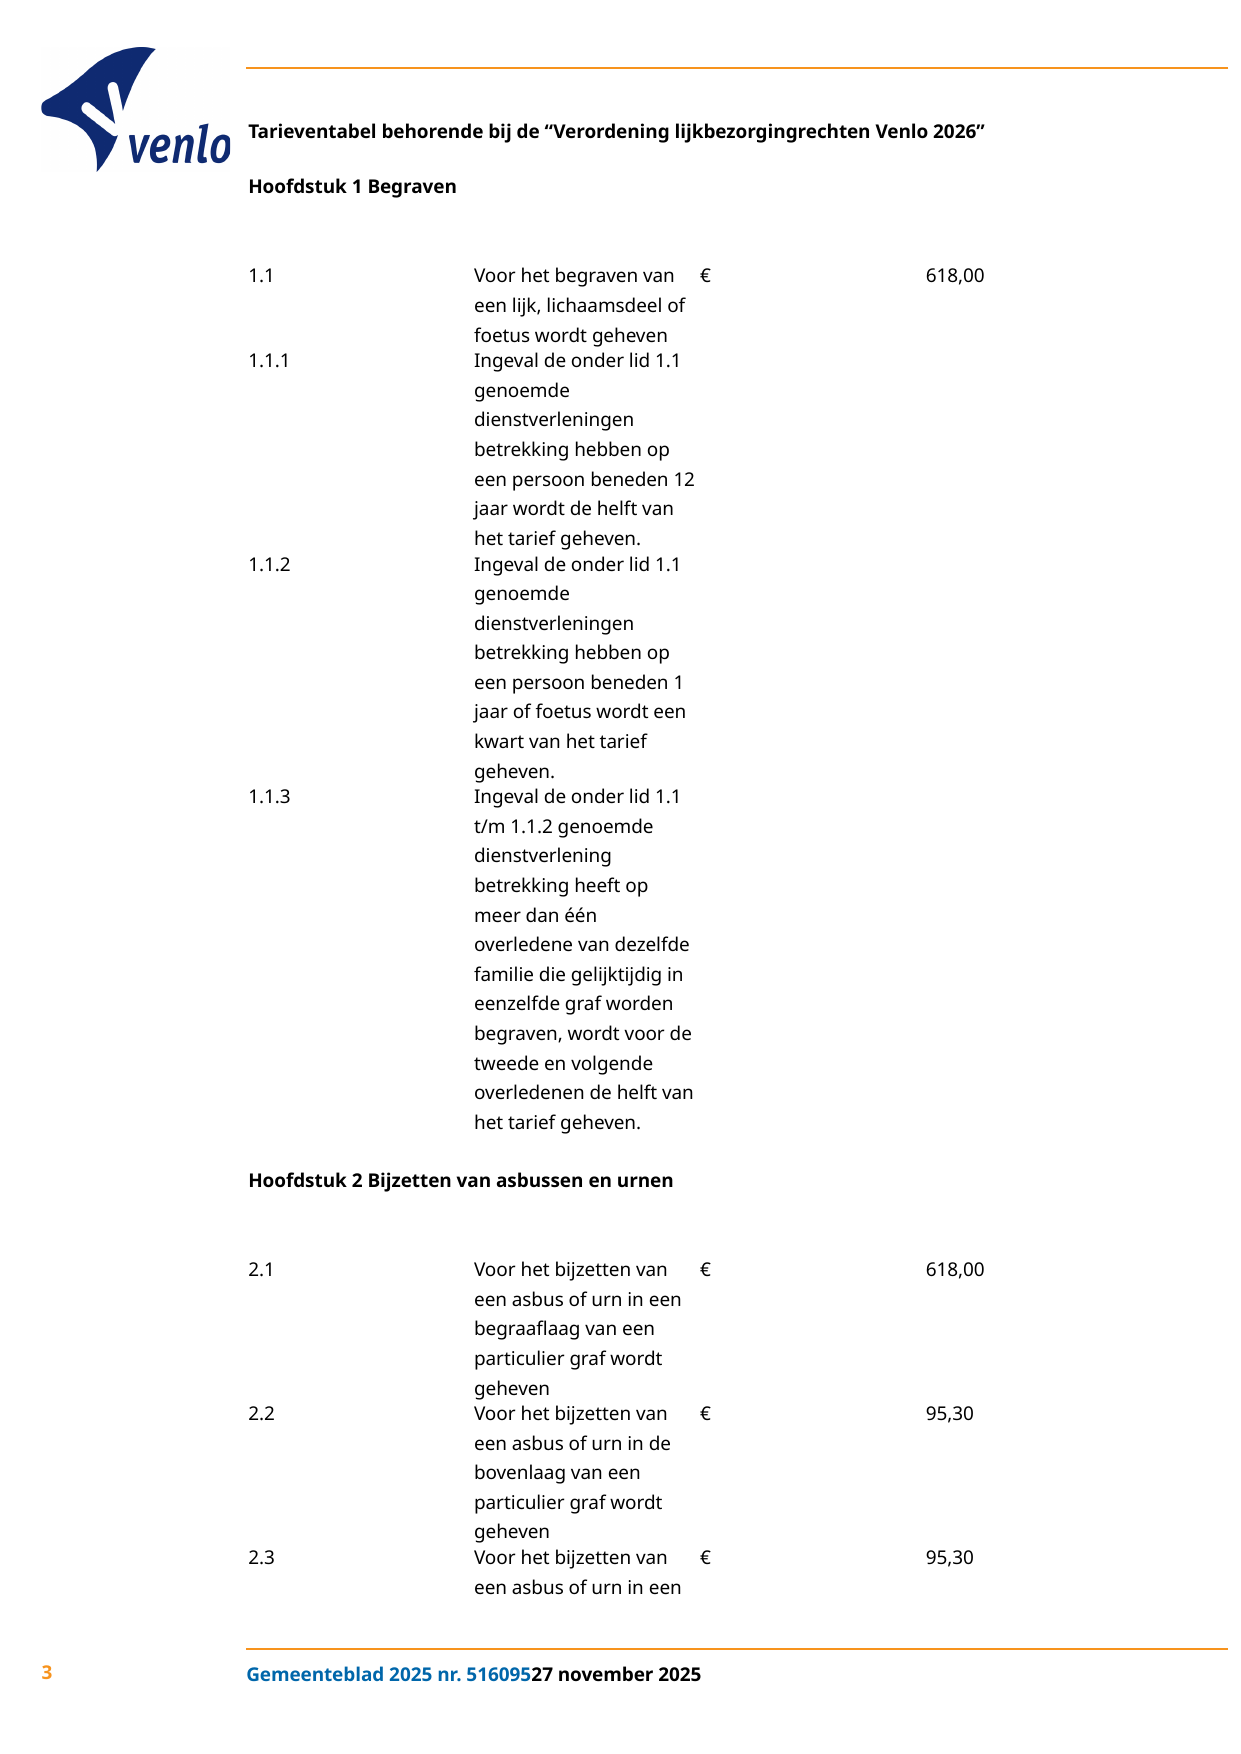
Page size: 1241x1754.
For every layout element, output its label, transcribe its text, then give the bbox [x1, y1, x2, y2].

table_header 618,00 [926, 263, 1152, 347]
table_cell 1.1.2 [248, 551, 474, 783]
table_header 2.1 [248, 1256, 474, 1400]
table_cell [700, 551, 926, 783]
table_cell [700, 348, 926, 551]
picture [41, 47, 231, 172]
text Hoofdstuk 1 Begraven [248, 174, 1152, 199]
table_cell 95,30 [926, 1545, 1152, 1600]
table_cell 2.2 [248, 1400, 474, 1544]
table_cell Voor het bijzetten van een asbus of urn in de bovenlaag van een particulier graf wordt geheven [474, 1400, 700, 1544]
table_header € [700, 263, 926, 347]
table_cell Ingeval de onder lid 1.1 genoemde dienstverleningen betrekking hebben op een persoon beneden 1 jaar of foetus wordt een kwart van het tarief geheven. [474, 551, 700, 783]
table_cell [926, 348, 1152, 551]
table_cell € [700, 1400, 926, 1544]
table_cell Voor het bijzetten van een asbus of urn in een [474, 1545, 700, 1600]
table_cell € [700, 1545, 926, 1600]
text Hoofdstuk 2 Bijzetten van asbussen en urnen [248, 1167, 1152, 1193]
table_cell 95,30 [926, 1400, 1152, 1544]
table_header Voor het begraven van een lijk, lichaamsdeel of foetus wordt geheven [474, 263, 700, 347]
table_header 618,00 [926, 1256, 1152, 1400]
table_cell [926, 784, 1152, 1135]
table_cell 1.1.1 [248, 348, 474, 551]
text Tarieventabel behorende bij de “Verordening lijkbezorgingrechten Venlo 2026” [248, 116, 1152, 144]
table_cell Ingeval de onder lid 1.1 t/m 1.1.2 genoemde dienstverlening betrekking heeft op meer dan één overledene van dezelfde familie die gelijktijdig in eenzelfde graf worden begraven, wordt voor de tweede en volgende overledenen de helft van het tarief geheven. [474, 784, 700, 1135]
table_header Voor het bijzetten van een asbus of urn in een begraaflaag van een particulier graf wordt geheven [474, 1256, 700, 1400]
table_cell Ingeval de onder lid 1.1 genoemde dienstverleningen betrekking hebben op een persoon beneden 12 jaar wordt de helft van het tarief geheven. [474, 348, 700, 551]
table_header 1.1 [248, 263, 474, 347]
table_header € [700, 1256, 926, 1400]
table_cell [700, 784, 926, 1135]
table_cell 2.3 [248, 1545, 474, 1600]
table_cell [926, 551, 1152, 783]
table_cell 1.1.3 [248, 784, 474, 1135]
